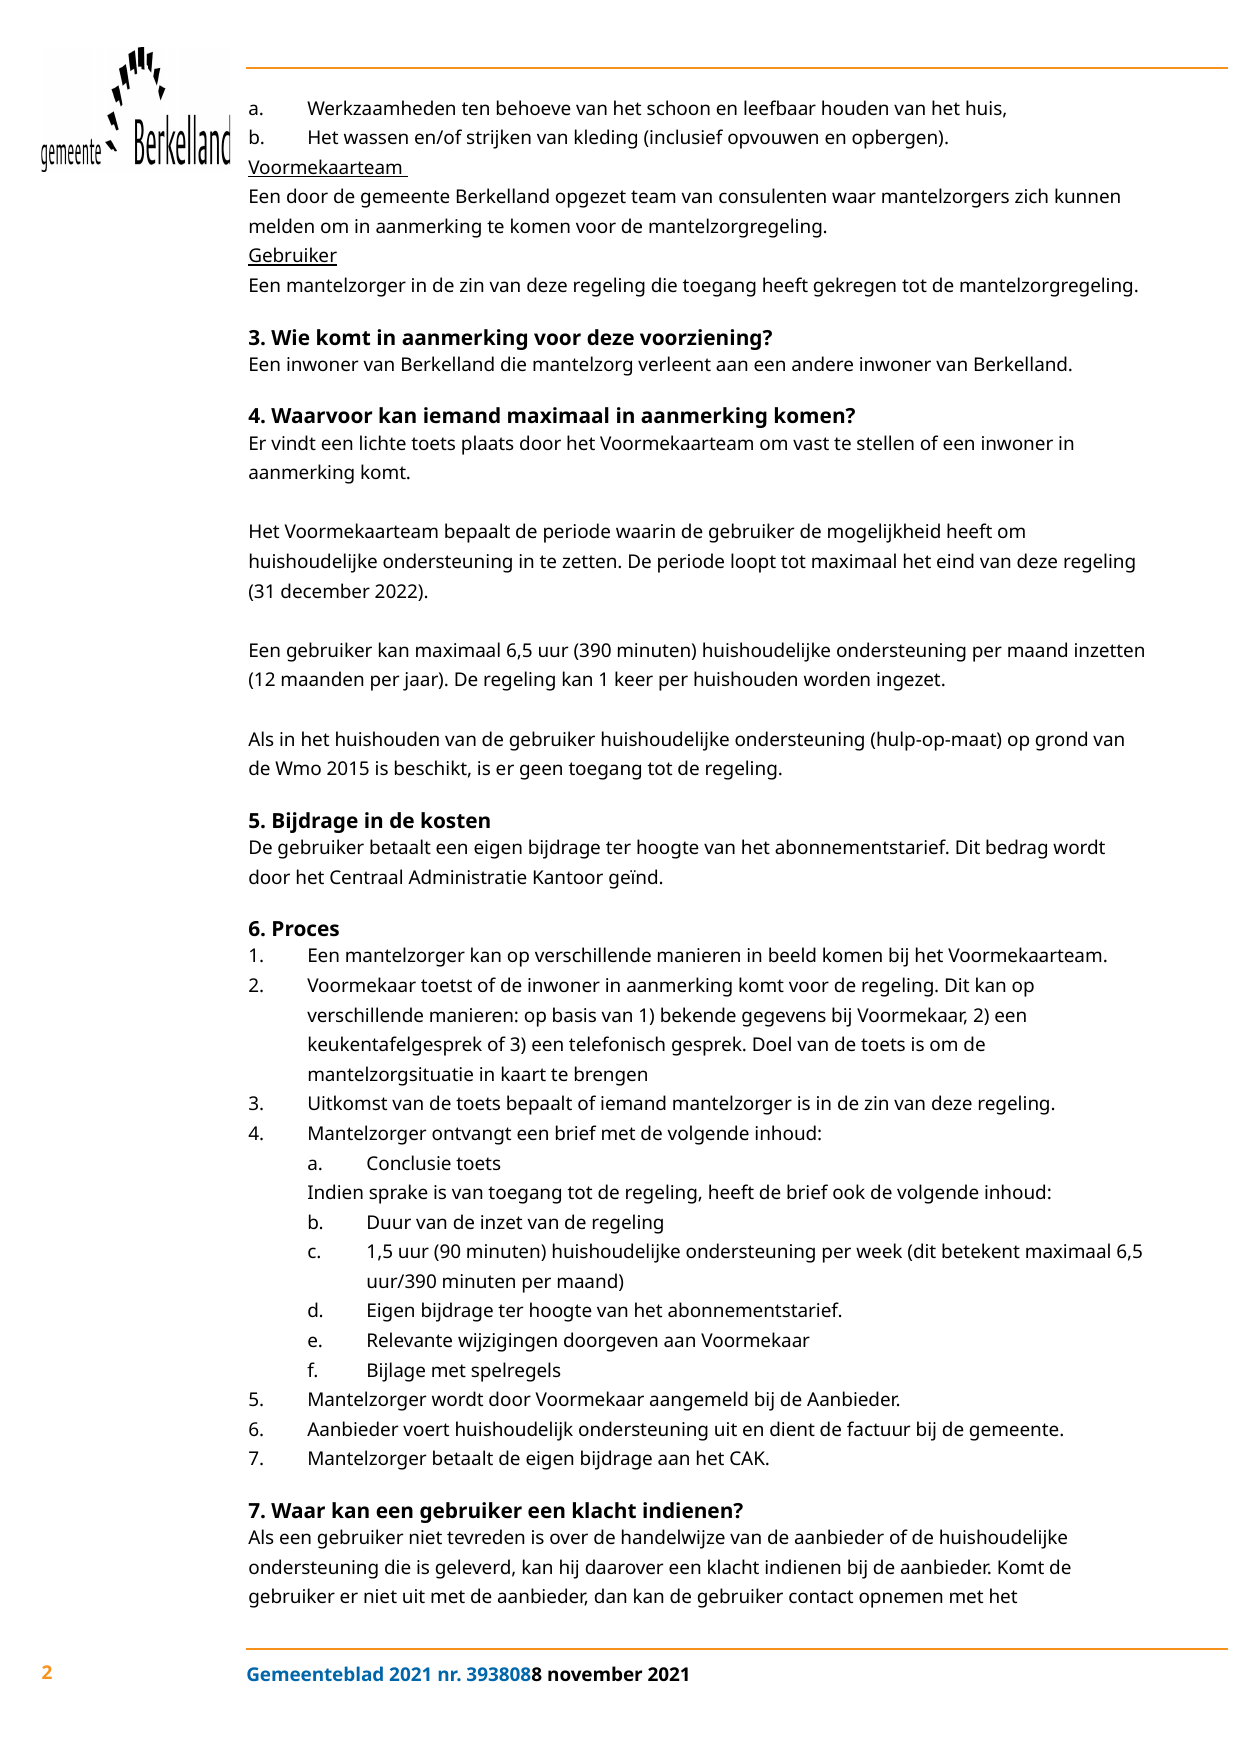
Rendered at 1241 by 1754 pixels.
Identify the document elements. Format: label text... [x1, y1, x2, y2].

list Werkzaamheden ten behoeve van het schoon en leefbaar houden van het huis, [248, 95, 1152, 121]
text 5. Bijdrage in de kosten [248, 806, 1152, 834]
list Uitkomst van de toets bepaalt of iemand mantelzorger is in de zin van deze regeling. [248, 1091, 1152, 1116]
list Een mantelzorger kan op verschillende manieren in beeld komen bij het Voormekaarteam. [248, 943, 1152, 968]
list 1,5 uur (90 minuten) huishoudelijke ondersteuning per week (dit betekent maximaal 6,5 uur/390 minuten per maand) [307, 1238, 1152, 1294]
text Een inwoner van Berkelland die mantelzorg verleent aan een andere inwoner van Berkelland. [248, 351, 1152, 377]
text Een door de gemeente Berkelland opgezet team van consulenten waar mantelzorgers zich kunnen melden om in aanmerking te komen voor de mantelzorgregeling. [248, 183, 1152, 239]
list Duur van de inzet van de regeling [307, 1209, 1152, 1235]
list Aanbieder voert huishoudelijk ondersteuning uit en dient de factuur bij de gemeente. [248, 1416, 1152, 1442]
text Het Voormekaarteam bepaalt de periode waarin de gebruiker de mogelijkheid heeft om huishoudelijke ondersteuning in te zetten. De periode loopt tot maximaal het eind van deze regeling (31 december 2022). [248, 519, 1152, 604]
text Als in het huishouden van de gebruiker huishoudelijke ondersteuning (hulp-op-maat) op grond van de Wmo 2015 is beschikt, is er geen toegang tot de regeling. [248, 726, 1152, 781]
list Indien sprake is van toegang tot de regeling, heeft de brief ook de volgende inhoud: [248, 1179, 1152, 1205]
text 7. Waar kan een gebruiker een klacht indienen? [248, 1496, 1152, 1524]
list Mantelzorger ontvangt een brief met de volgende inhoud: [248, 1120, 1152, 1146]
list Eigen bijdrage ter hoogte van het abonnementstarief. [307, 1298, 1152, 1323]
text Als een gebruiker niet tevreden is over de handelwijze van de aanbieder of de huishoudelijke ondersteuning die is geleverd, kan hij daarover een klacht indienen bij de aanbieder. Komt de gebruiker er niet uit met de aanbieder, dan kan de gebruiker contact opnemen met het [248, 1524, 1152, 1609]
text 3. Wie komt in aanmerking voor deze voorziening? [248, 323, 1152, 351]
text Een mantelzorger in de zin van deze regeling die toegang heeft gekregen tot de mantelzorgregeling. [248, 272, 1152, 298]
text Een gebruiker kan maximaal 6,5 uur (390 minuten) huishoudelijke ondersteuning per maand inzetten (12 maanden per jaar). De regeling kan 1 keer per huishouden worden ingezet. [248, 637, 1152, 692]
text Voormekaarteam [248, 154, 1152, 180]
text De gebruiker betaalt een eigen bijdrage ter hoogte van het abonnementstarief. Dit bedrag wordt door het Centraal Administratie Kantoor geïnd. [248, 834, 1152, 889]
text Gebruiker [248, 243, 1152, 268]
list Voormekaar toetst of de inwoner in aanmerking komt voor de regeling. Dit kan op verschillende manieren: op basis van 1) bekende gegevens bij Voormekaar, 2) een keukentafelgesprek of 3) een telefonisch gesprek. Doel van de toets is om de mantelzorgsituatie in kaart te brengen [248, 972, 1152, 1087]
text 6. Proces [248, 914, 1152, 943]
list Mantelzorger wordt door Voormekaar aangemeld bij de Aanbieder. [248, 1386, 1152, 1412]
text 4. Waarvoor kan iemand maximaal in aanmerking komen? [248, 402, 1152, 430]
list Relevante wijzigingen doorgeven aan Voormekaar [307, 1327, 1152, 1353]
list Bijlage met spelregels [307, 1357, 1152, 1383]
text Er vindt een lichte toets plaats door het Voormekaarteam om vast te stellen of een inwoner in aanmerking komt. [248, 430, 1152, 485]
list Conclusie toets [307, 1150, 1152, 1176]
list Het wassen en/of strijken van kleding (inclusief opvouwen en opbergen). [248, 124, 1152, 150]
list Mantelzorger betaalt de eigen bijdrage aan het CAK. [248, 1446, 1152, 1471]
picture [41, 47, 231, 172]
